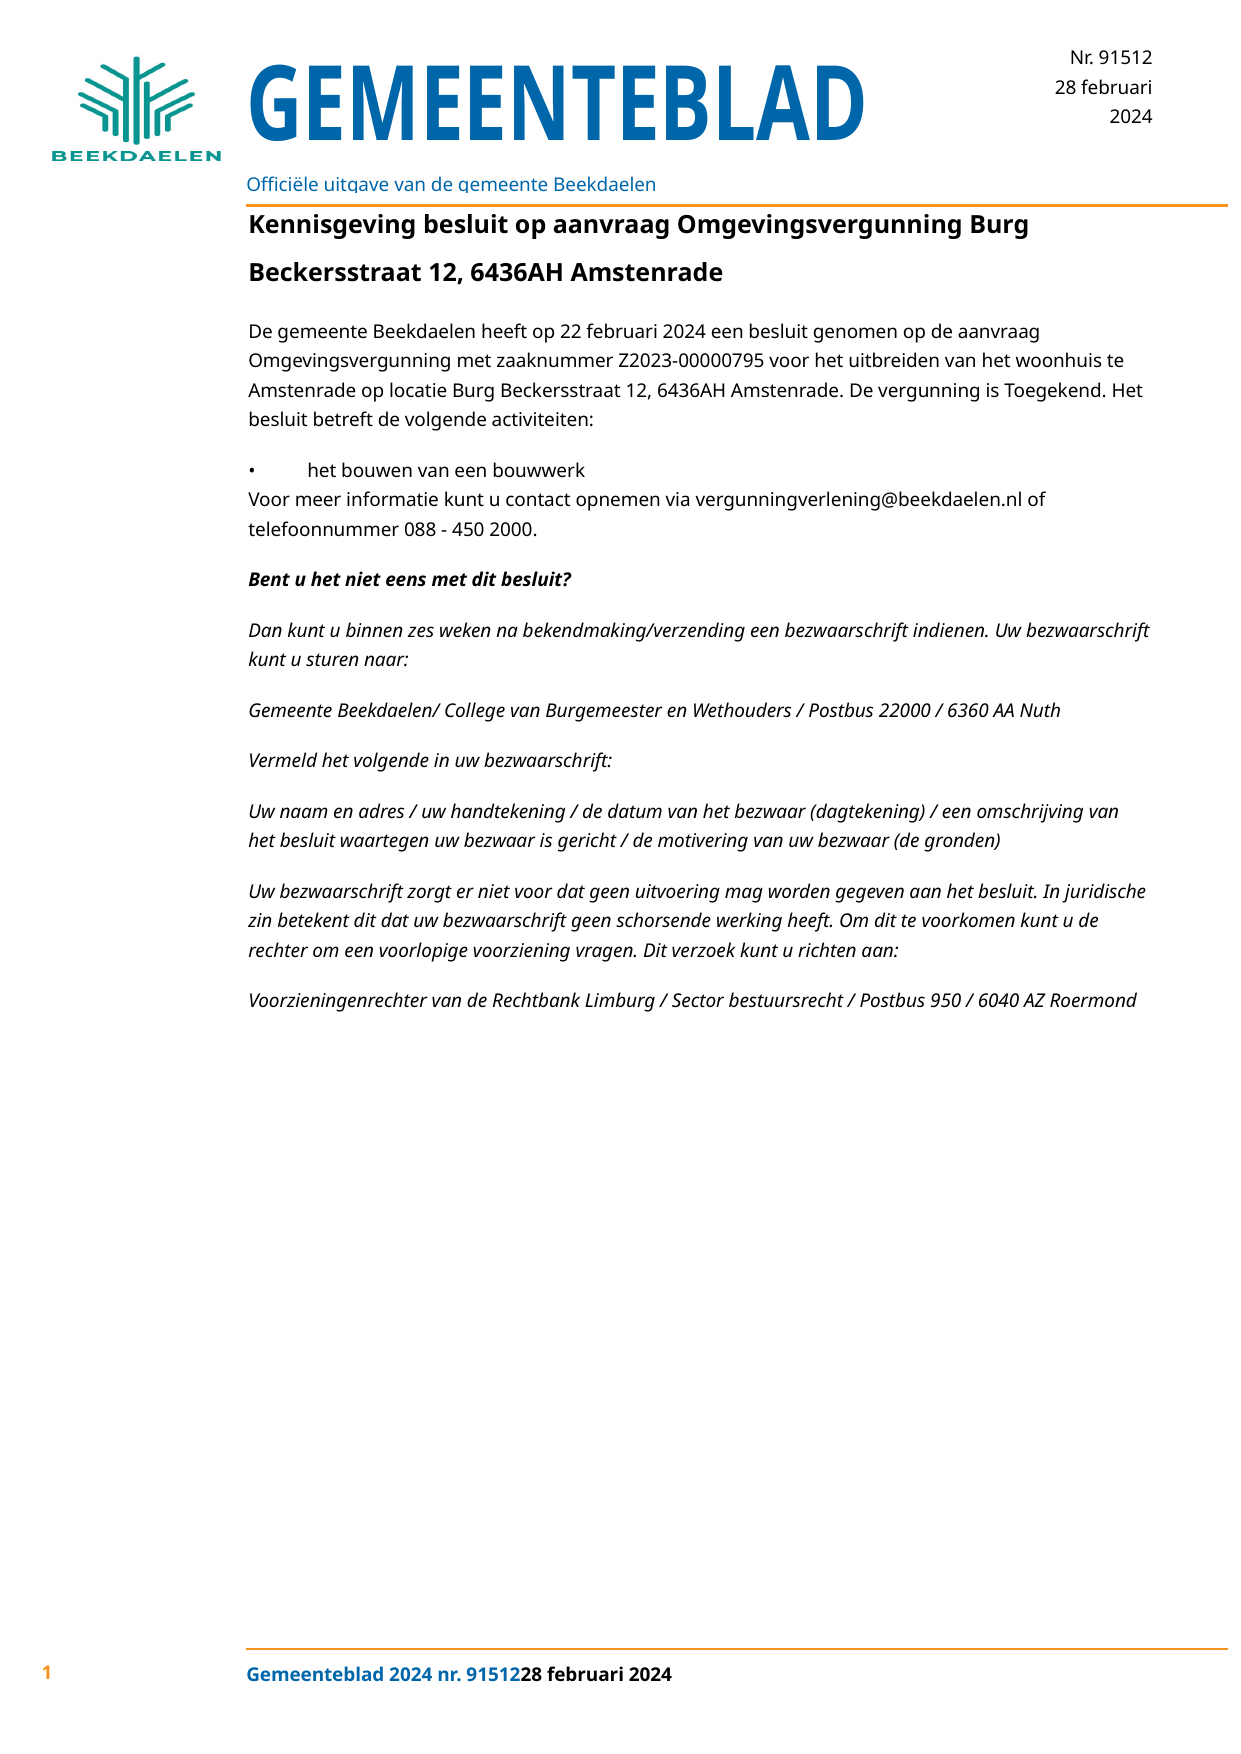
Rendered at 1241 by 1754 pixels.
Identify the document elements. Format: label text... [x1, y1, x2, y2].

text De gemeente Beekdaelen heeft op 22 februari 2024 een besluit genomen op de aanvraag Omgevingsvergunning met zaaknummer Z2023-00000795 voor het uitbreiden van het woonhuis te Amstenrade op locatie Burg Beckersstraat 12, 6436AH Amstenrade. De vergunning is Toegekend. Het besluit betreft de volgende activiteiten: [248, 318, 1152, 432]
text Vermeld het volgende in uw bezwaarschrift: [248, 747, 1152, 773]
text Uw bezwaarschrift zorgt er niet voor dat geen uitvoering mag worden gegeven aan het besluit. In juridische zin betekent dit dat uw bezwaarschrift geen schorsende werking heeft. Om dit te voorkomen kunt u de rechter om een voorlopige voorziening vragen. Dit verzoek kunt u richten aan: [248, 878, 1152, 963]
text Gemeente Beekdaelen/ College van Burgemeester en Wethouders / Postbus 22000 / 6360 AA Nuth [248, 697, 1152, 723]
text Kennisgeving besluit op aanvraag Omgevingsvergunning Burg Beckersstraat 12, 6436AH Amstenrade [248, 207, 1152, 288]
list het bouwen van een bouwwerk [248, 457, 1152, 483]
text Voor meer informatie kunt u contact opnemen via vergunningverlening@beekdaelen.nl of telefoonnummer 088 - 450 2000. [248, 487, 1152, 542]
text Bent u het niet eens met dit besluit? [248, 567, 1152, 592]
text Uw naam en adres / uw handtekening / de datum van het bezwaar (dagtekening) / een omschrijving van het besluit waartegen uw bezwaar is gericht / de motivering van uw bezwaar (de gronden) [248, 798, 1152, 853]
picture [41, 47, 231, 172]
text Dan kunt u binnen zes weken na bekendmaking/verzending een bezwaarschrift indienen. Uw bezwaarschrift kunt u sturen naar: [248, 617, 1152, 672]
text Voorzieningenrechter van de Rechtbank Limburg / Sector bestuursrecht / Postbus 950 / 6040 AZ Roermond [248, 987, 1152, 1013]
